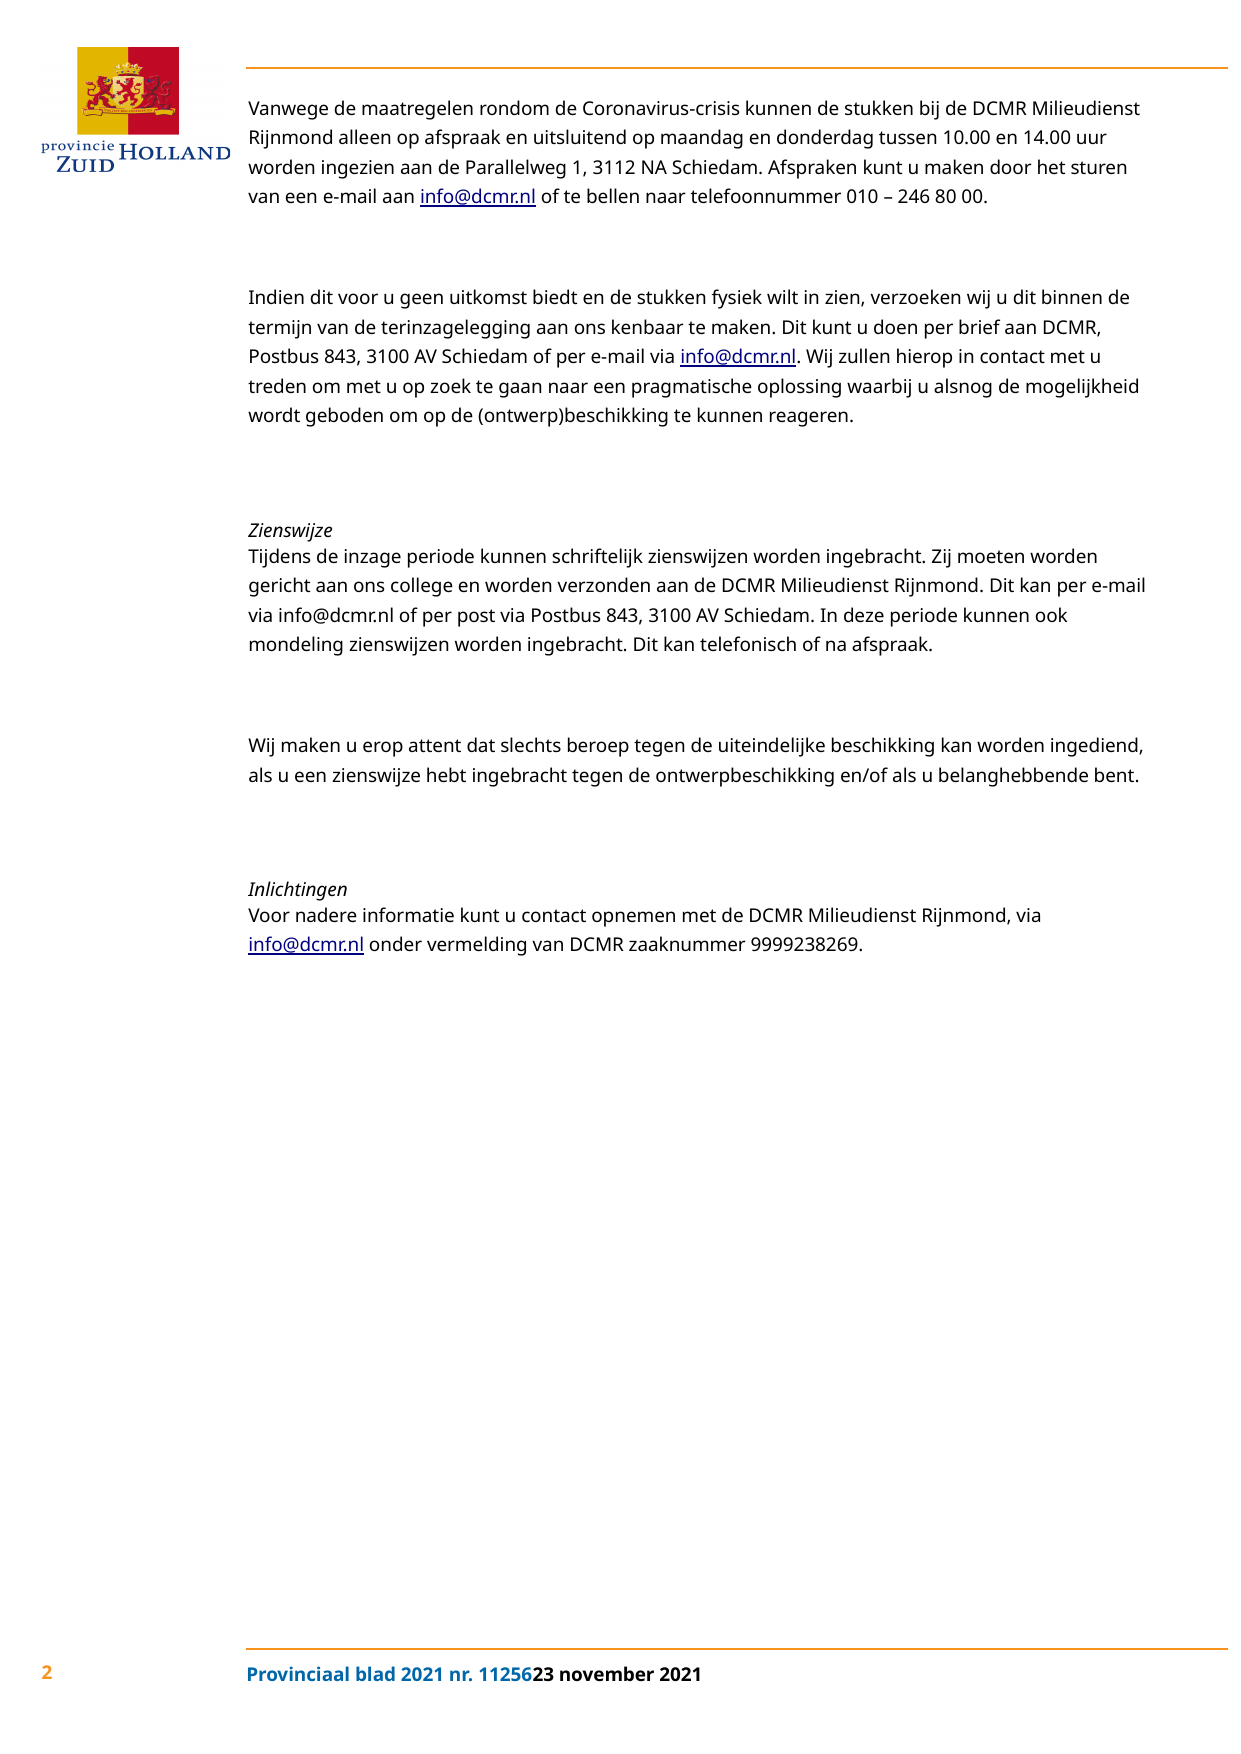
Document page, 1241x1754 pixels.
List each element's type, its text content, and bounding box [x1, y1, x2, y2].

text Indien dit voor u geen uitkomst biedt en de stukken fysiek wilt in zien, verzoeken wij u dit binnen de termijn van de terinzagelegging aan ons kenbaar te maken. Dit kunt u doen per brief aan DCMR, Postbus 843, 3100 AV Schiedam of per e-mail via info@dcmr.nl. Wij zullen hierop in contact met u treden om met u op zoek te gaan naar een pragmatische oplossing waarbij u alsnog de mogelijkheid wordt geboden om op de (ontwerp)beschikking te kunnen reageren. [248, 284, 1152, 428]
text Voor nadere informatie kunt u contact opnemen met de DCMR Milieudienst Rijnmond, via info@dcmr.nl onder vermelding van DCMR zaaknummer 9999238269. [248, 902, 1152, 957]
text Zienswijze [248, 517, 1152, 543]
text Inlichtingen [248, 876, 1152, 902]
text Wij maken u erop attent dat slechts beroep tegen de uiteindelijke beschikking kan worden ingediend, als u een zienswijze hebt ingebracht tegen de ontwerpbeschikking en/of als u belanghebbende bent. [248, 732, 1152, 788]
text Vanwege de maatregelen rondom de Coronavirus-crisis kunnen de stukken bij de DCMR Milieudienst Rijnmond alleen op afspraak en uitsluitend op maandag en donderdag tussen 10.00 en 14.00 uur worden ingezien aan de Parallelweg 1, 3112 NA Schiedam. Afspraken kunt u maken door het sturen van een e-mail aan info@dcmr.nl of te bellen naar telefoonnummer 010 – 246 80 00. [248, 95, 1152, 209]
text Tijdens de inzage periode kunnen schriftelijk zienswijzen worden ingebracht. Zij moeten worden gericht aan ons college en worden verzonden aan de DCMR Milieudienst Rijnmond. Dit kan per e-mail via info@dcmr.nl of per post via Postbus 843, 3100 AV Schiedam. In deze periode kunnen ook mondeling zienswijzen worden ingebracht. Dit kan telefonisch of na afspraak. [248, 543, 1152, 657]
picture [41, 47, 231, 172]
